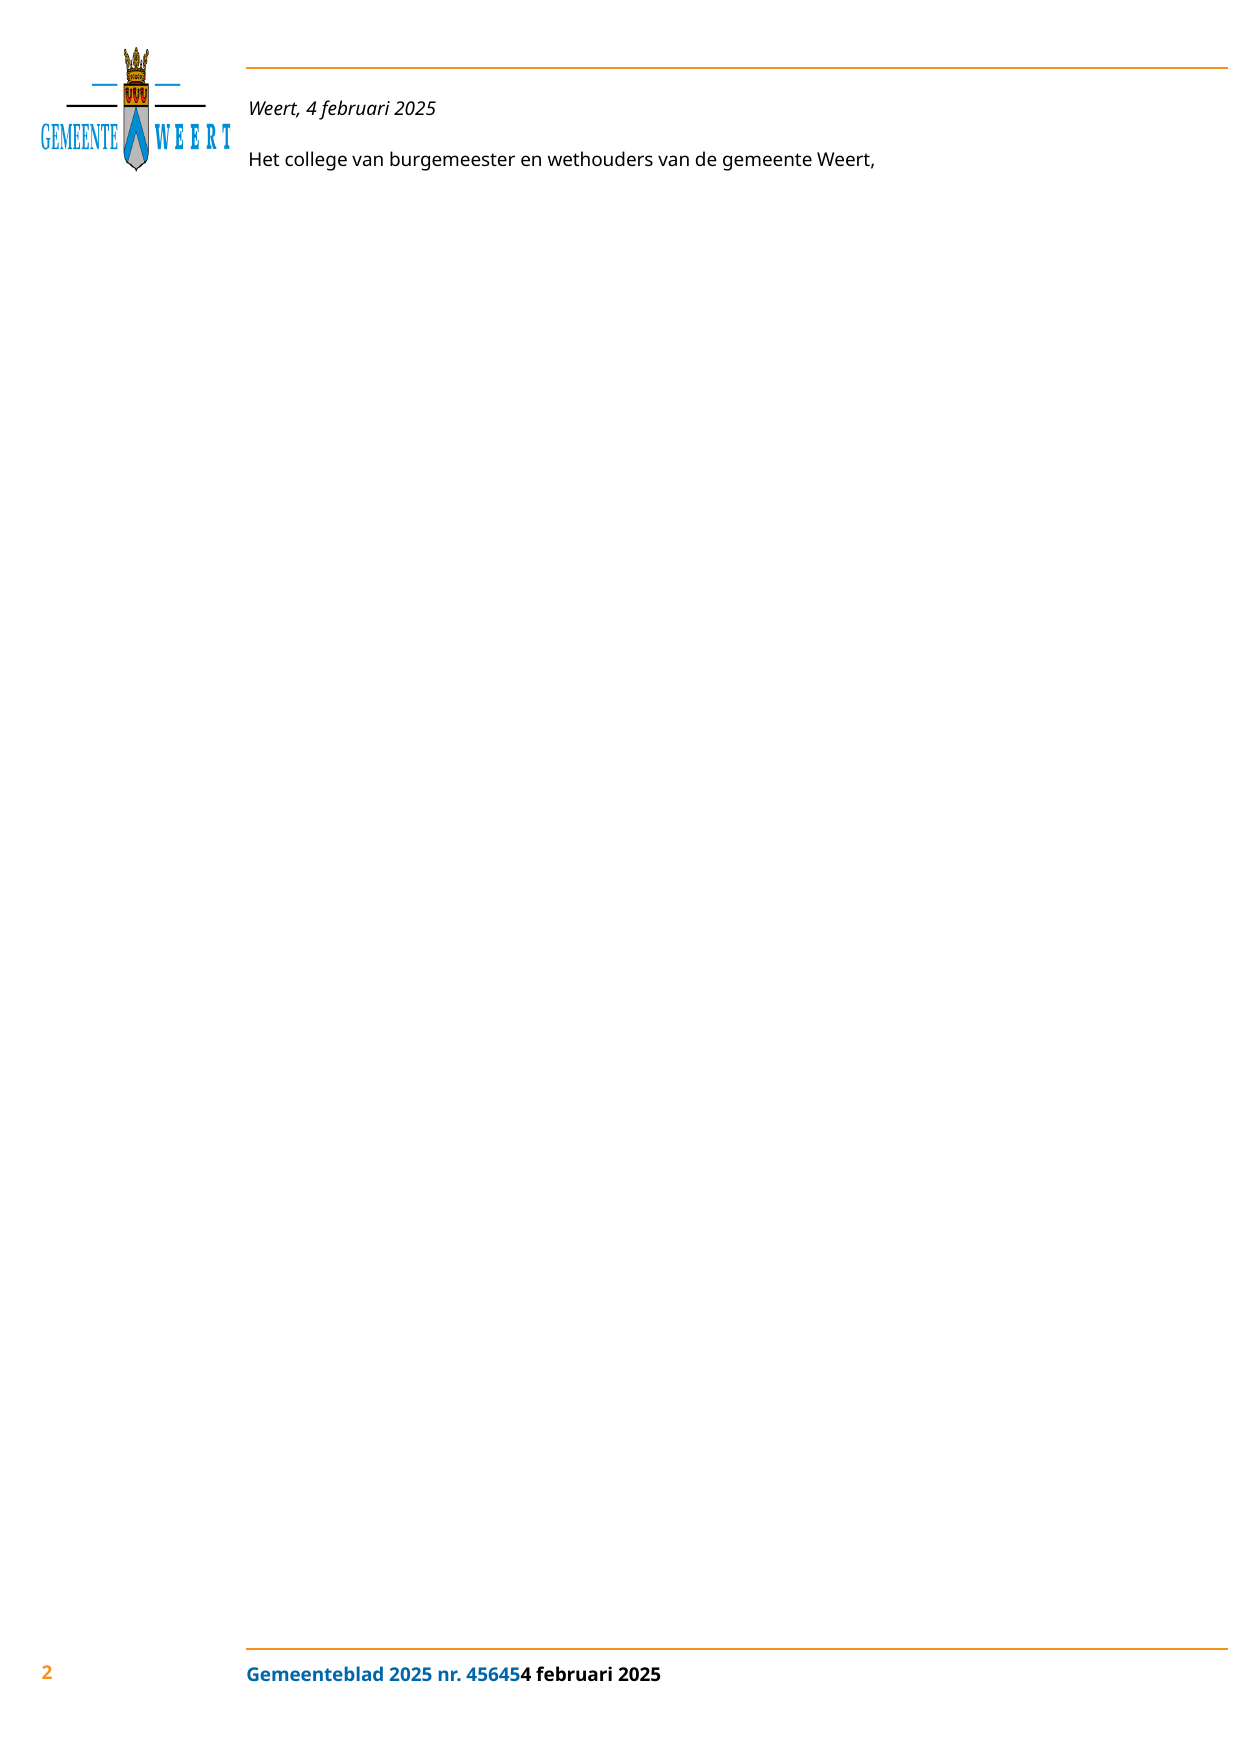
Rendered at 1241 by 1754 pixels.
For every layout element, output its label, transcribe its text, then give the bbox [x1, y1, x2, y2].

picture [41, 47, 231, 172]
text Weert, 4 februari 2025 [248, 95, 1152, 121]
text Het college van burgemeester en wethouders van de gemeente Weert, [248, 146, 1152, 172]
